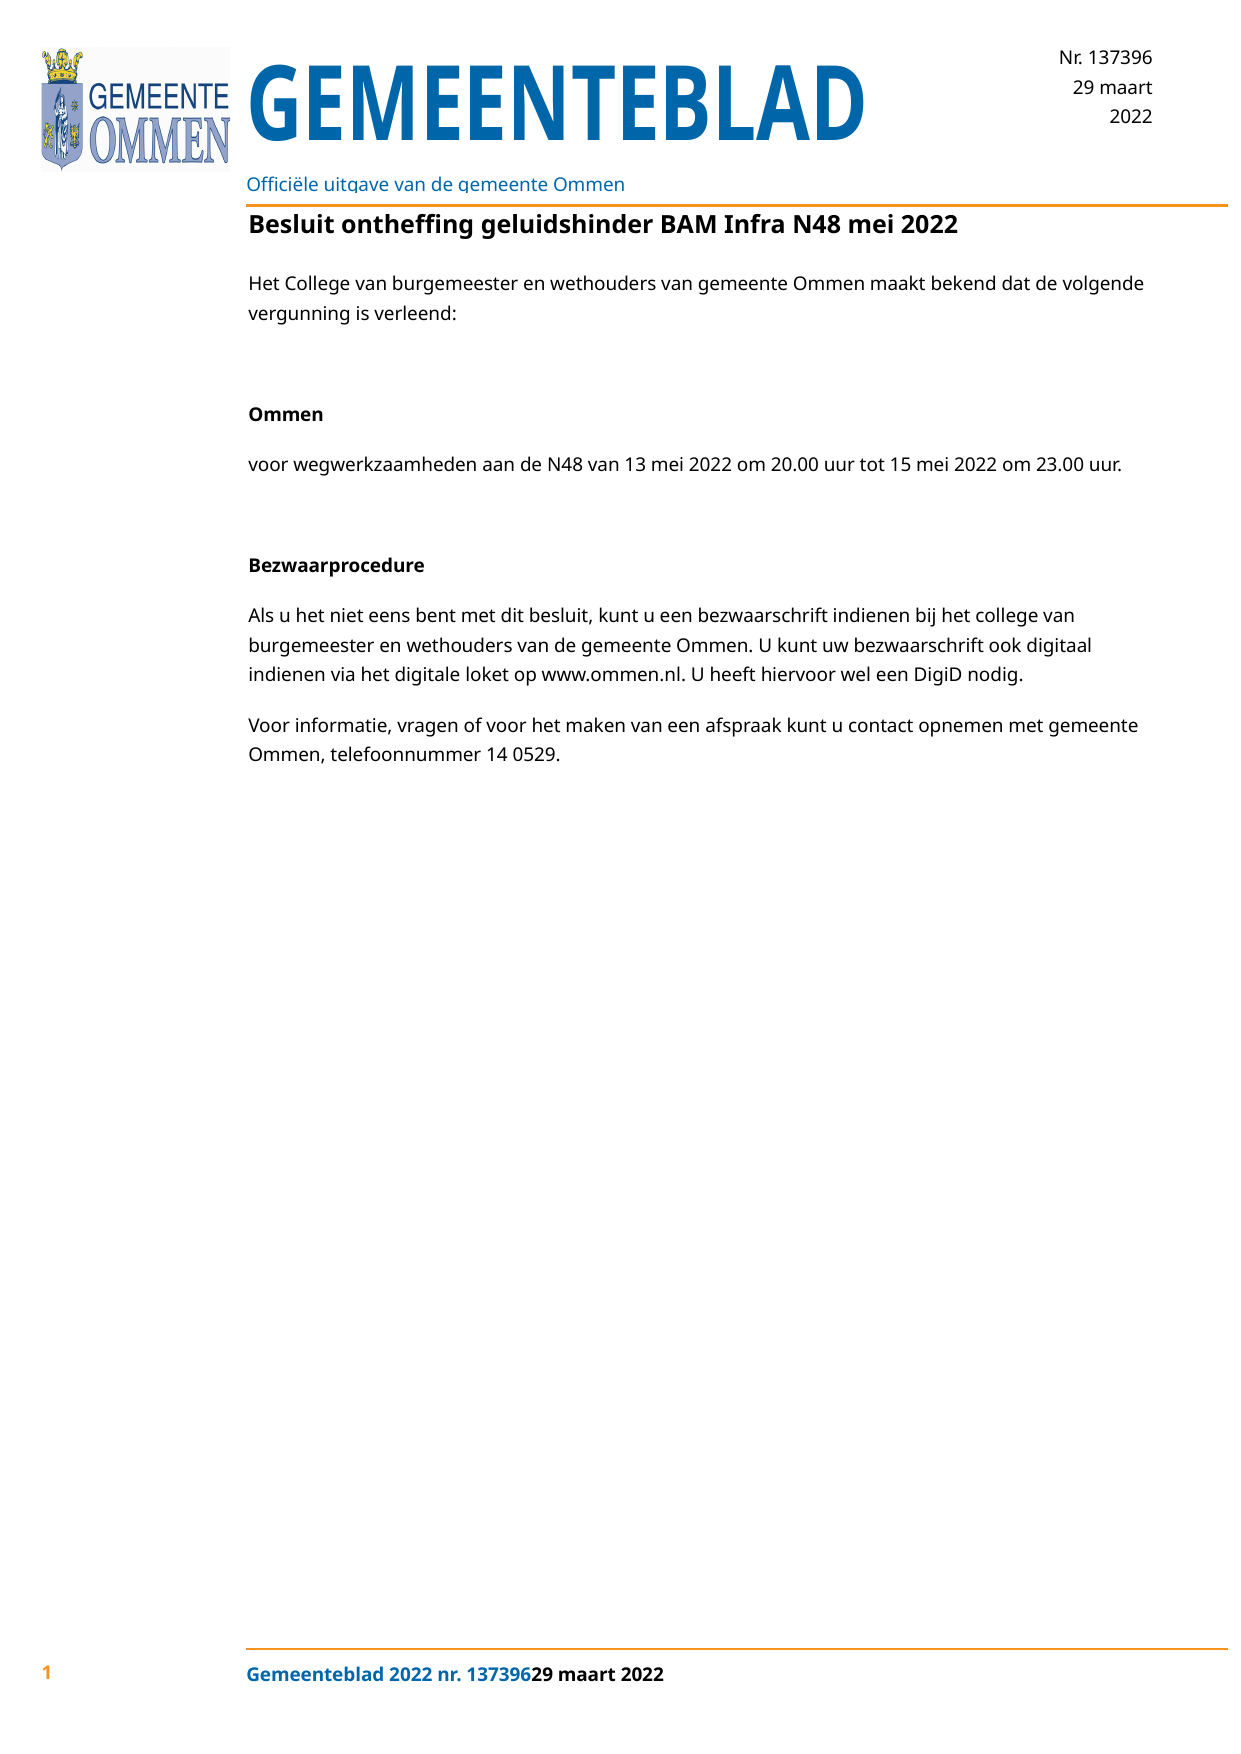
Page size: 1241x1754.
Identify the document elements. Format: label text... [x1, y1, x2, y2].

text Ommen [248, 401, 1152, 426]
text voor wegwerkzaamheden aan de N48 van 13 mei 2022 om 20.00 uur tot 15 mei 2022 om 23.00 uur. [248, 451, 1152, 477]
text Als u het niet eens bent met dit besluit, kunt u een bezwaarschrift indienen bij het college van burgemeester en wethouders van de gemeente Ommen. U kunt uw bezwaarschrift ook digitaal indienen via het digitale loket op www.ommen.nl. U heeft hiervoor wel een DigiD nodig. [248, 602, 1152, 687]
picture [41, 47, 231, 172]
text Voor informatie, vragen of voor het maken van een afspraak kunt u contact opnemen met gemeente Ommen, telefoonnummer 14 0529. [248, 712, 1152, 767]
text Het College van burgemeester en wethouders van gemeente Ommen maakt bekend dat de volgende vergunning is verleend: [248, 270, 1152, 326]
text Besluit ontheffing geluidshinder BAM Infra N48 mei 2022 [248, 207, 1152, 241]
text Bezwaarprocedure [248, 552, 1152, 578]
